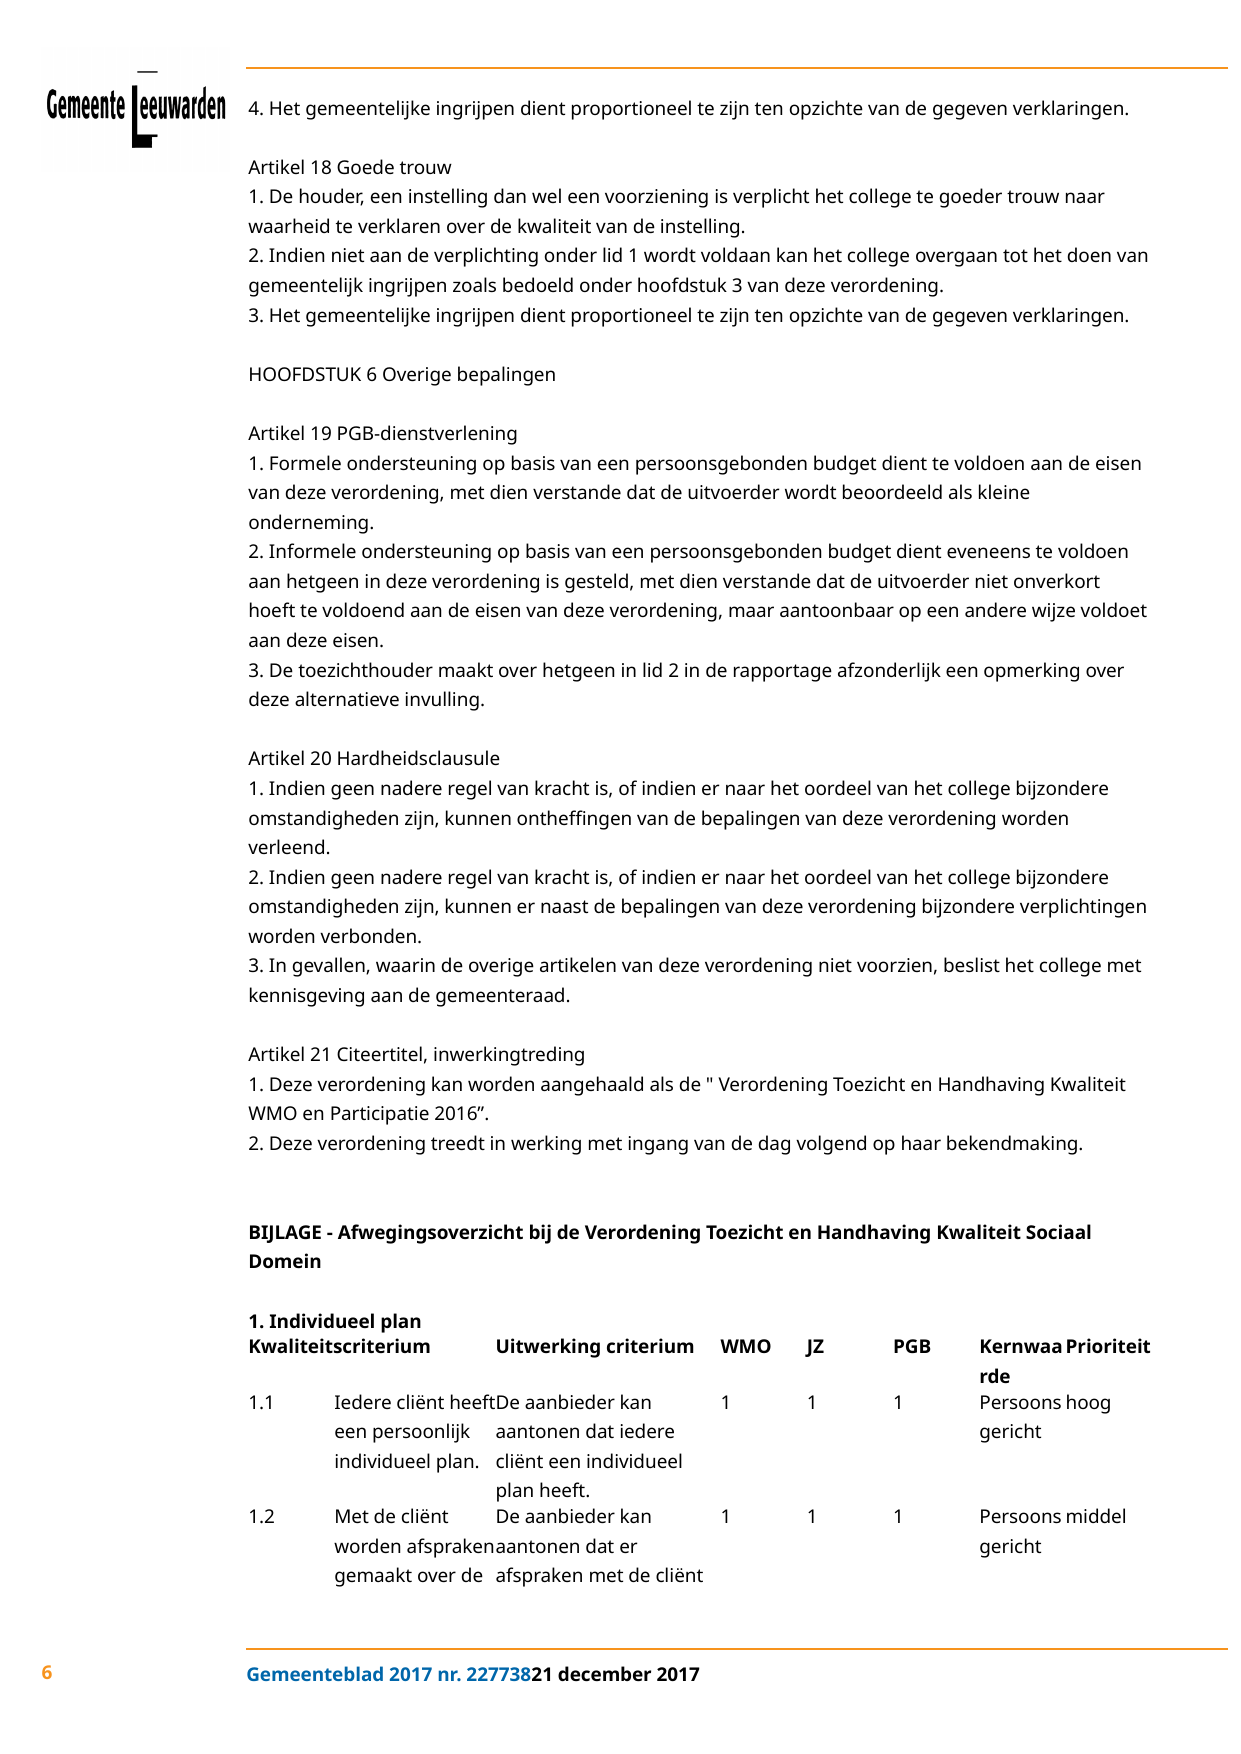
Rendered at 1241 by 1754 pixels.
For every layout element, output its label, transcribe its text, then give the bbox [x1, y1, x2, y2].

table_cell 1 [807, 1503, 893, 1588]
text 2. Informele ondersteuning op basis van een persoonsgebonden budget dient eveneens te voldoen aan hetgeen in deze verordening is gesteld, met dien verstande dat de uitvoerder niet onverkort hoeft te voldoend aan de eisen van deze verordening, maar aantoonbaar op een andere wijze voldoet aan deze eisen. [248, 538, 1152, 653]
text 1. Indien geen nadere regel van kracht is, of indien er naar het oordeel van het college bijzondere omstandigheden zijn, kunnen ontheffingen van de bepalingen van deze verordening worden verleend. [248, 775, 1152, 860]
text Artikel 21 Citeertitel, inwerkingtreding [248, 1041, 1152, 1067]
text 1. De houder, een instelling dan wel een voorziening is verplicht het college te goeder trouw naar waarheid te verklaren over de kwaliteit van de instelling. [248, 183, 1152, 239]
text Artikel 18 Goede trouw [248, 154, 1152, 180]
table_cell Iedere cliënt heeft een persoonlijk individueel plan. [334, 1389, 495, 1503]
table_cell 1 [807, 1389, 893, 1503]
table_cell Prioriteit [1065, 1334, 1152, 1389]
table_cell 1 [720, 1389, 807, 1503]
text 3. Het gemeentelijke ingrijpen dient proportioneel te zijn ten opzichte van de gegeven verklaringen. [248, 302, 1152, 328]
text 2. Indien geen nadere regel van kracht is, of indien er naar het oordeel van het college bijzondere omstandigheden zijn, kunnen er naast de bepalingen van deze verordening bijzondere verplichtingen worden verbonden. [248, 864, 1152, 949]
table_cell middel [1065, 1503, 1152, 1588]
table_cell Met de cliënt worden afspraken gemaakt over de [334, 1503, 495, 1588]
table_cell Kernwaarde [979, 1334, 1065, 1389]
text 3. In gevallen, waarin de overige artikelen van deze verordening niet voorzien, beslist het college met kennisgeving aan de gemeenteraad. [248, 953, 1152, 1008]
table_cell WMO [720, 1334, 807, 1389]
text BIJLAGE - Afwegingsoverzicht bij de Verordening Toezicht en Handhaving Kwaliteit Sociaal Domein [248, 1219, 1152, 1274]
table_cell hoog [1065, 1389, 1152, 1503]
text 1. Deze verordening kan worden aangehaald als de " Verordening Toezicht en Handhaving Kwaliteit WMO en Participatie 2016”. [248, 1071, 1152, 1126]
table_cell Persoonsgericht [979, 1389, 1065, 1503]
table_cell 1.1 [248, 1389, 334, 1503]
table_cell 1.2 [248, 1503, 334, 1588]
table_cell Kwaliteitscriterium [248, 1334, 495, 1389]
table_cell De aanbieder kan aantonen dat iedere cliënt een individueel plan heeft. [495, 1389, 720, 1503]
text 1. Formele ondersteuning op basis van een persoonsgebonden budget dient te voldoen aan de eisen van deze verordening, met dien verstande dat de uitvoerder wordt beoordeeld als kleine onderneming. [248, 450, 1152, 535]
table_cell 1 [720, 1503, 807, 1588]
table_cell 1 [893, 1389, 979, 1503]
text 3. De toezichthouder maakt over hetgeen in lid 2 in de rapportage afzonderlijk een opmerking over deze alternatieve invulling. [248, 657, 1152, 712]
text 4. Het gemeentelijke ingrijpen dient proportioneel te zijn ten opzichte van de gegeven verklaringen. [248, 95, 1152, 121]
text 2. Indien niet aan de verplichting onder lid 1 wordt voldaan kan het college overgaan tot het doen van gemeentelijk ingrijpen zoals bedoeld onder hoofdstuk 3 van deze verordening. [248, 243, 1152, 298]
table_cell JZ [807, 1334, 893, 1389]
text Artikel 19 PGB-dienstverlening [248, 420, 1152, 446]
table_cell De aanbieder kan aantonen dat er afspraken met de cliënt [495, 1503, 720, 1588]
text Artikel 20 Hardheidsclausule [248, 746, 1152, 771]
table_cell Uitwerking criterium [495, 1334, 720, 1389]
table_cell 1 [893, 1503, 979, 1588]
table_cell Persoonsgericht [979, 1503, 1065, 1588]
text 2. Deze verordening treedt in werking met ingang van de dag volgend op haar bekendmaking. [248, 1130, 1152, 1156]
text HOOFDSTUK 6 Overige bepalingen [248, 361, 1152, 387]
table_header 1. Individueel plan [248, 1308, 1152, 1333]
table_cell PGB [893, 1334, 979, 1389]
picture [41, 47, 231, 172]
